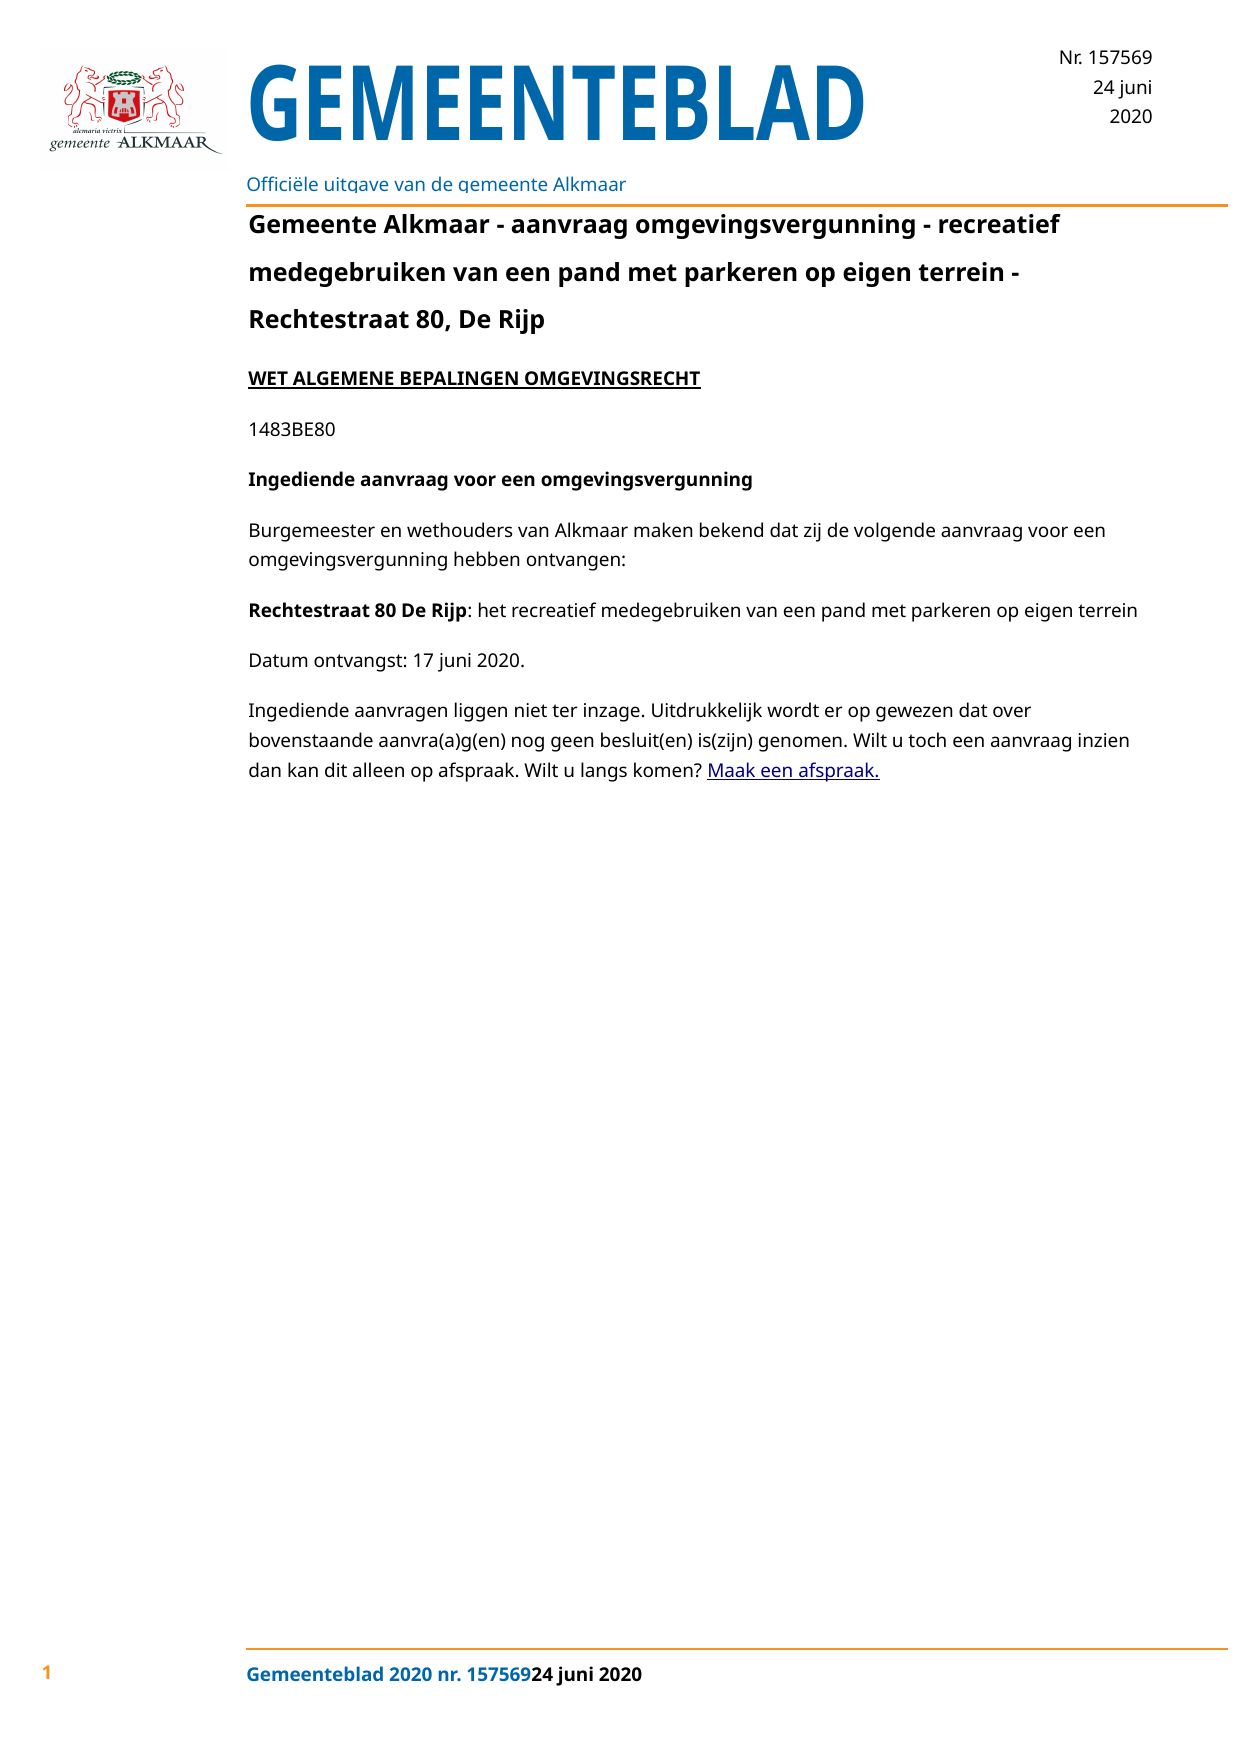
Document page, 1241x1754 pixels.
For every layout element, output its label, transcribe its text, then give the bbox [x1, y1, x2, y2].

text Ingediende aanvraag voor een omgevingsvergunning [248, 466, 1152, 492]
text Rechtestraat 80 De Rijp: het recreatief medegebruiken van een pand met parkeren op eigen terrein [248, 597, 1152, 622]
text Gemeente Alkmaar - aanvraag omgevingsvergunning - recreatief medegebruiken van een pand met parkeren op eigen terrein - Rechtestraat 80, De Rijp [248, 207, 1152, 336]
picture [41, 47, 231, 172]
text Ingediende aanvragen liggen niet ter inzage. Uitdrukkelijk wordt er op gewezen dat over bovenstaande aanvra(a)g(en) nog geen besluit(en) is(zijn) genomen. Wilt u toch een aanvraag inzien dan kan dit alleen op afspraak. Wilt u langs komen? Maak een afspraak. [248, 698, 1152, 782]
text WET ALGEMENE BEPALINGEN OMGEVINGSRECHT [248, 366, 1152, 391]
text Burgemeester en wethouders van Alkmaar maken bekend dat zij de volgende aanvraag voor een omgevingsvergunning hebben ontvangen: [248, 517, 1152, 572]
text Datum ontvangst: 17 juni 2020. [248, 647, 1152, 673]
text 1483BE80 [248, 416, 1152, 442]
